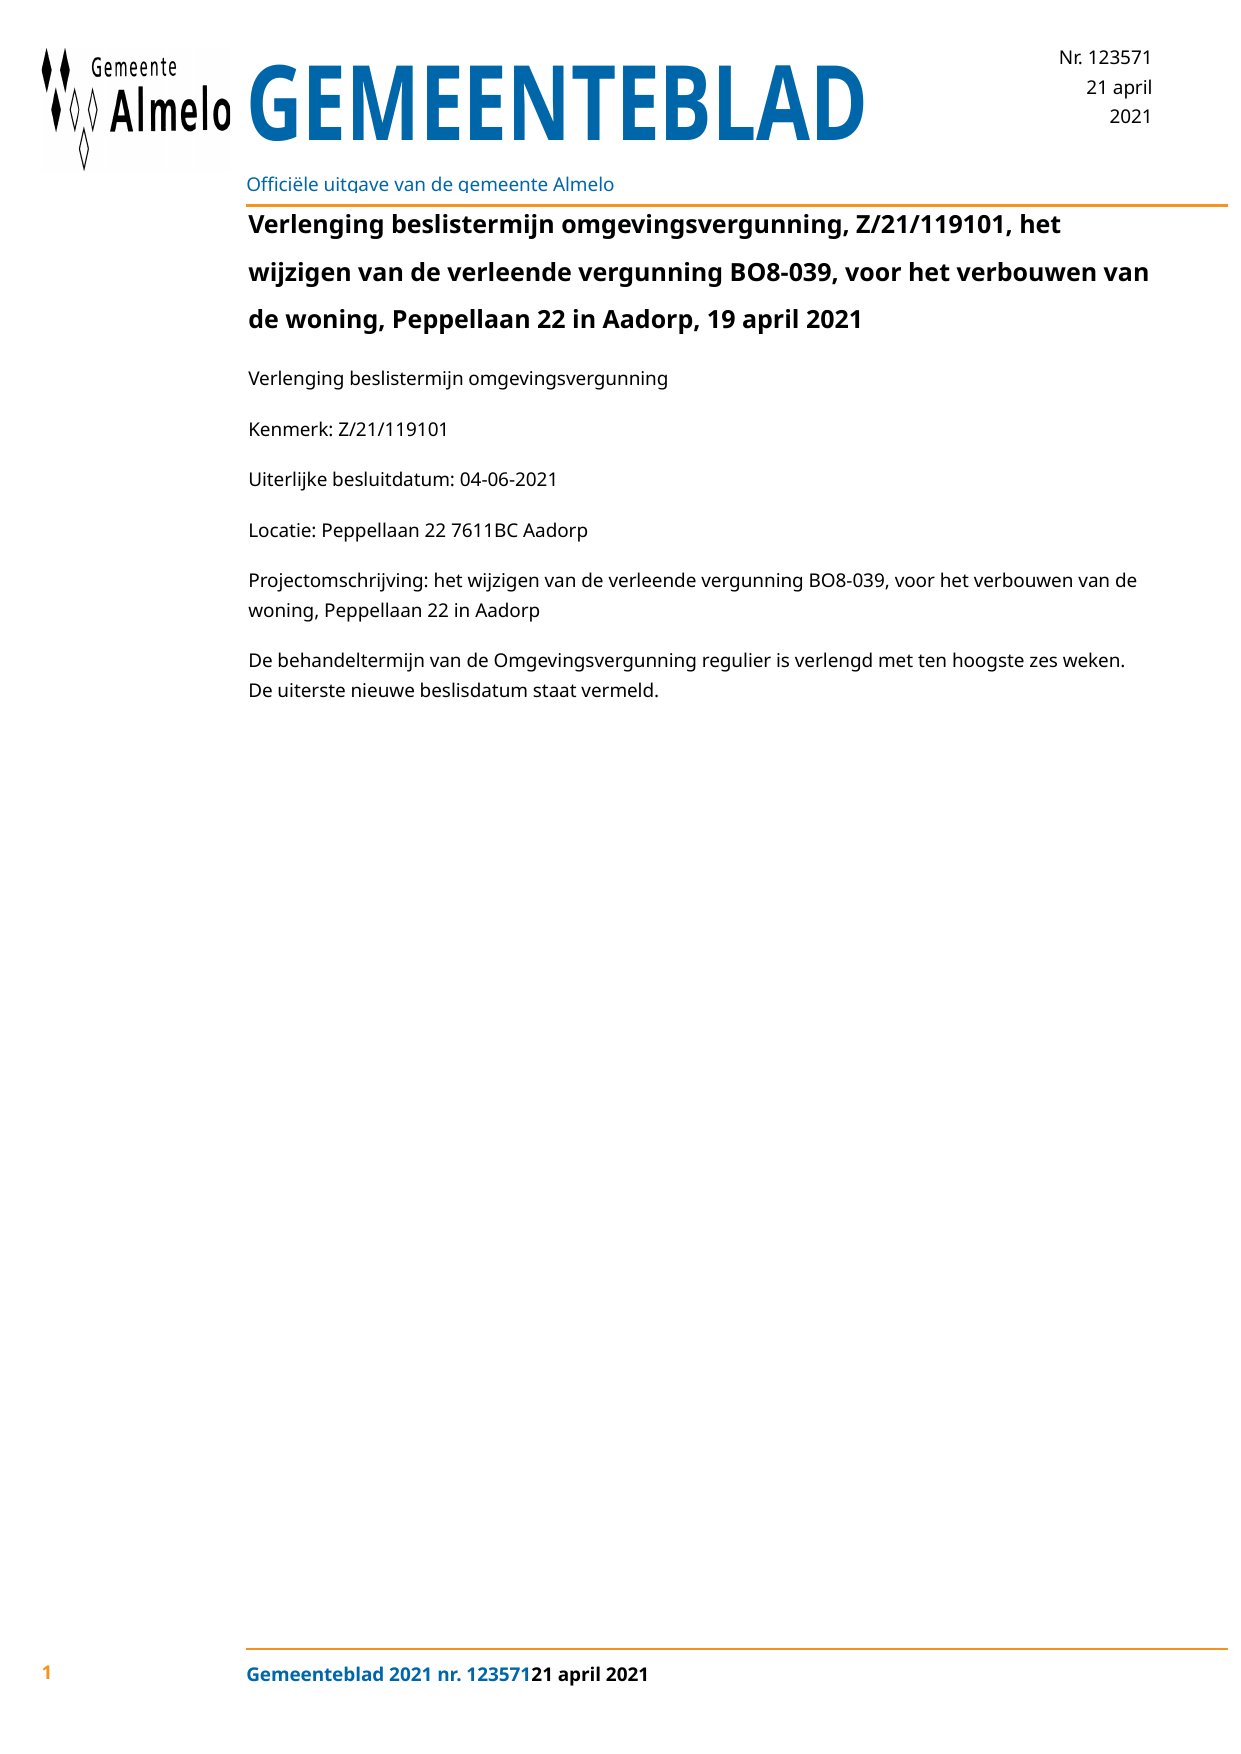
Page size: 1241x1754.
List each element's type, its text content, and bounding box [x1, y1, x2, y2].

picture [41, 47, 231, 172]
text Verlenging beslistermijn omgevingsvergunning, Z/21/119101, het wijzigen van de verleende vergunning BO8-039, voor het verbouwen van de woning, Peppellaan 22 in Aadorp, 19 april 2021 [248, 207, 1152, 336]
text Verlenging beslistermijn omgevingsvergunning [248, 366, 1152, 391]
text Locatie: Peppellaan 22 7611BC Aadorp [248, 517, 1152, 542]
text Kenmerk: Z/21/119101 [248, 416, 1152, 442]
text De behandeltermijn van de Omgevingsvergunning regulier is verlengd met ten hoogste zes weken. De uiterste nieuwe beslisdatum staat vermeld. [248, 647, 1152, 702]
text Uiterlijke besluitdatum: 04-06-2021 [248, 466, 1152, 492]
text Projectomschrijving: het wijzigen van de verleende vergunning BO8-039, voor het verbouwen van de woning, Peppellaan 22 in Aadorp [248, 567, 1152, 622]
